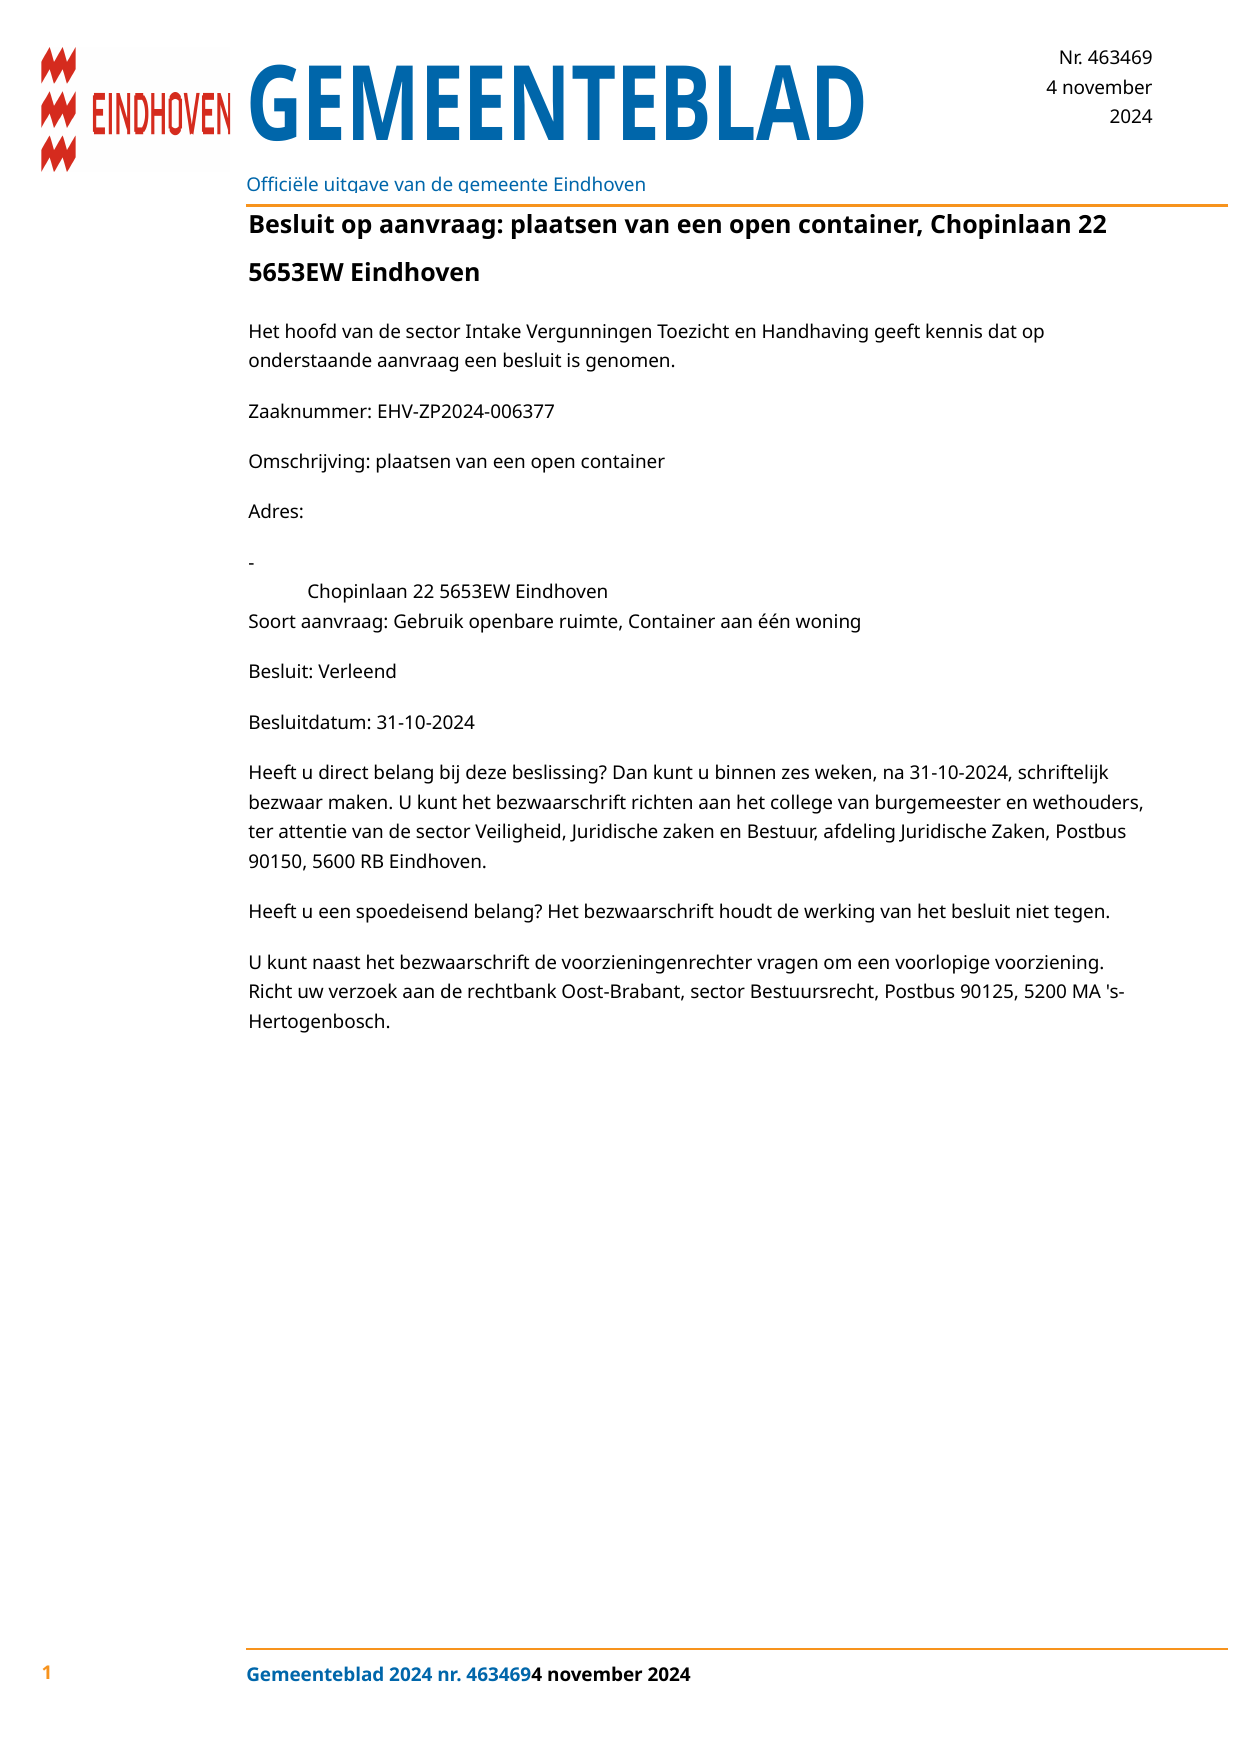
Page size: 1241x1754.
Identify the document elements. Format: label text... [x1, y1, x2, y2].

text Besluit: Verleend [248, 659, 1152, 684]
text Besluit op aanvraag: plaatsen van een open container, Chopinlaan 22 5653EW Eindhoven [248, 207, 1152, 288]
text Zaaknummer: EHV-ZP2024-006377 [248, 398, 1152, 424]
text Heeft u een spoedeisend belang? Het bezwaarschrift houdt de werking van het besluit niet tegen. [248, 899, 1152, 924]
list Chopinlaan 22 5653EW Eindhoven [248, 579, 1152, 604]
text Het hoofd van de sector Intake Vergunningen Toezicht en Handhaving geeft kennis dat op onderstaande aanvraag een besluit is genomen. [248, 318, 1152, 373]
picture [41, 47, 231, 172]
text U kunt naast het bezwaarschrift de voorzieningenrechter vragen om een voorlopige voorziening. Richt uw verzoek aan de rechtbank Oost-Brabant, sector Bestuursrecht, Postbus 90125, 5200 MA 's-Hertogenbosch. [248, 949, 1152, 1034]
text Besluitdatum: 31-10-2024 [248, 709, 1152, 735]
text Heeft u direct belang bij deze beslissing? Dan kunt u binnen zes weken, na 31-10-2024, schriftelijk bezwaar maken. U kunt het bezwaarschrift richten aan het college van burgemeester en wethouders, ter attentie van de sector Veiligheid, Juridische zaken en Bestuur, afdeling Juridische Zaken, Postbus 90150, 5600 RB Eindhoven. [248, 759, 1152, 874]
text Soort aanvraag: Gebruik openbare ruimte, Container aan één woning [248, 608, 1152, 634]
text Omschrijving: plaatsen van een open container [248, 448, 1152, 474]
text Adres: [248, 499, 1152, 524]
